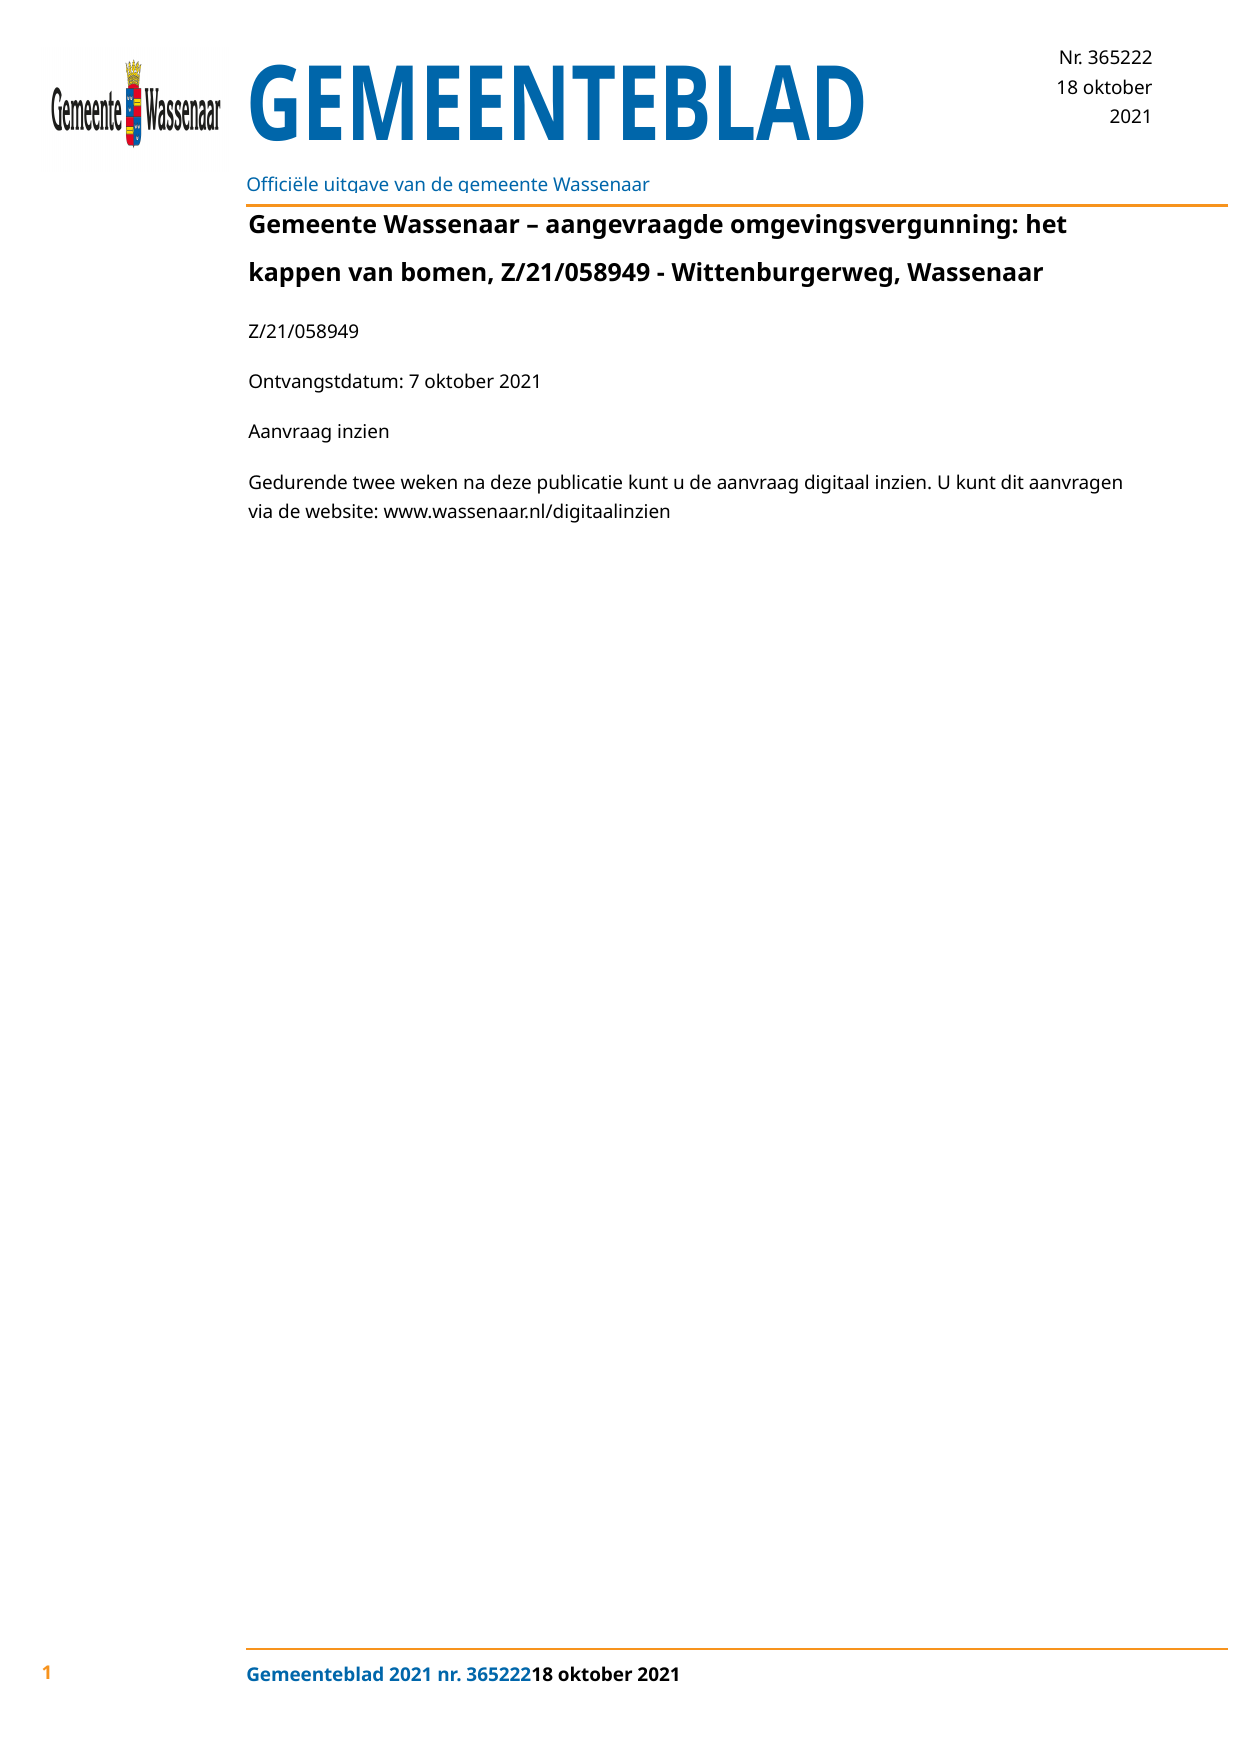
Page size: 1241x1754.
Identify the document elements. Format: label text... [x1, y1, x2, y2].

text Z/21/058949 [248, 318, 1152, 344]
text Aanvraag inzien [248, 419, 1152, 444]
picture [41, 47, 231, 172]
text Gedurende twee weken na deze publicatie kunt u de aanvraag digitaal inzien. U kunt dit aanvragen via de website: www.wassenaar.nl/digitaalinzien [248, 469, 1152, 524]
text Ontvangstdatum: 7 oktober 2021 [248, 368, 1152, 394]
text Gemeente Wassenaar – aangevraagde omgevingsvergunning: het kappen van bomen, Z/21/058949 - Wittenbur­gerweg, Wassenaar [248, 207, 1152, 288]
